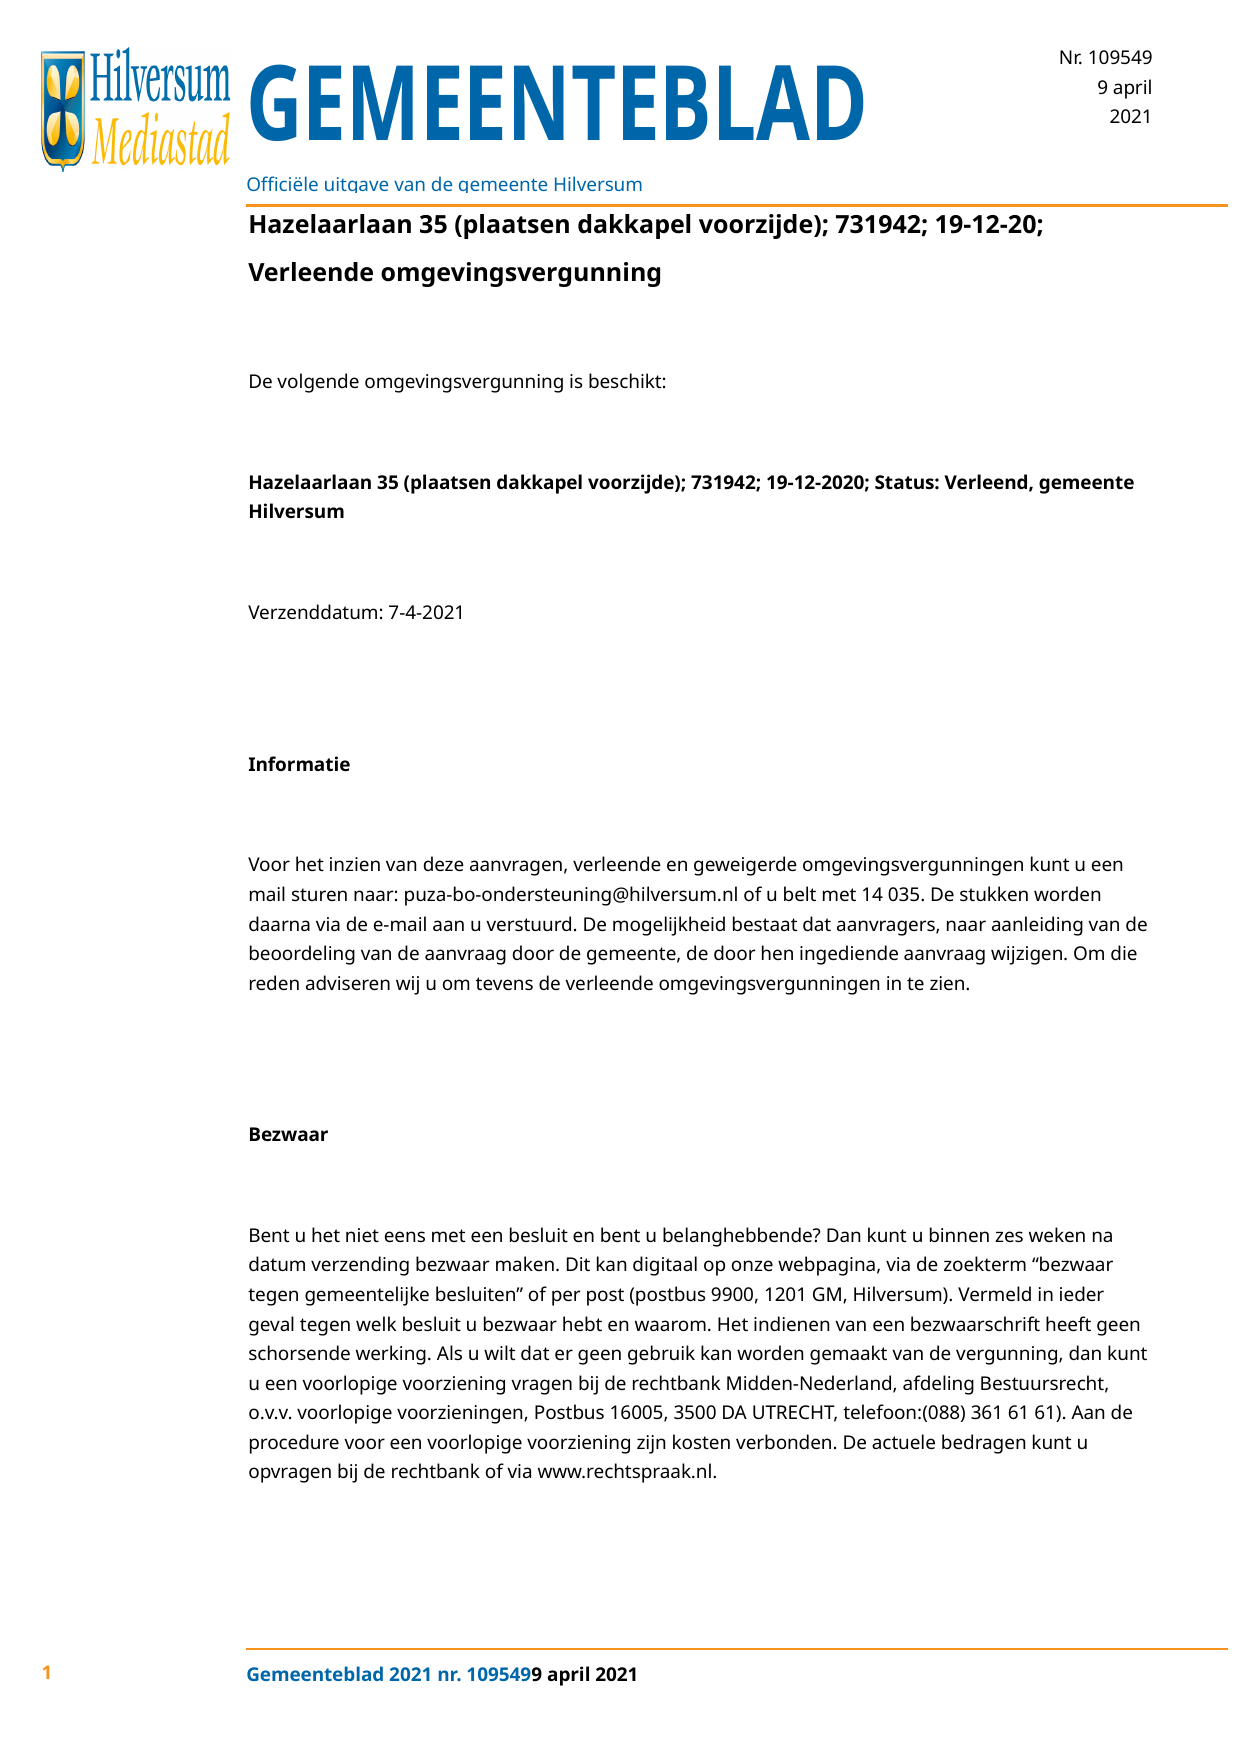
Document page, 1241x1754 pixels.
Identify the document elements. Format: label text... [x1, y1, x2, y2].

text Hazelaarlaan 35 (plaatsen dakkapel voorzijde); 731942; 19-12-2020; Status: Verleend, gemeente Hilversum [248, 469, 1152, 524]
text Voor het inzien van deze aanvragen, verleende en geweigerde omgevingsvergunningen kunt u een mail sturen naar: puza-bo-ondersteuning@hilversum.nl of u belt met 14 035. De stukken worden daarna via de e-mail aan u verstuurd. De mogelijkheid bestaat dat aanvragers, naar aanleiding van de beoordeling van de aanvraag door de gemeente, de door hen ingediende aanvraag wijzigen. Om die reden adviseren wij u om tevens de verleende omgevingsvergunningen in te zien. [248, 852, 1152, 996]
text De volgende omgevingsvergunning is beschikt: [248, 368, 1152, 394]
text Bent u het niet eens met een besluit en bent u belanghebbende? Dan kunt u binnen zes weken na datum verzending bezwaar maken. Dit kan digitaal op onze webpagina, via de zoekterm “bezwaar tegen gemeentelijke besluiten” of per post (postbus 9900, 1201 GM, Hilversum). Vermeld in ieder geval tegen welk besluit u bezwaar hebt en waarom. Het indienen van een bezwaarschrift heeft geen schorsende werking. Als u wilt dat er geen gebruik kan worden gemaakt van de vergunning, dan kunt u een voorlopige voorziening vragen bij de rechtbank Midden-Nederland, afdeling Bestuursrecht, o.v.v. voorlopige voorzieningen, Postbus 16005, 3500 DA UTRECHT, telefoon:(088) 361 61 61). Aan de procedure voor een voorlopige voorziening zijn kosten verbonden. De actuele bedragen kunt u opvragen bij de rechtbank of via www.rechtspraak.nl. [248, 1222, 1152, 1484]
picture [41, 47, 231, 172]
text Informatie [248, 751, 1152, 777]
text Verzenddatum: 7-4-2021 [248, 599, 1152, 625]
text Bezwaar [248, 1121, 1152, 1147]
text Hazelaarlaan 35 (plaatsen dakkapel voorzijde); 731942; 19-12-20; Verleende omgevingsvergunning [248, 207, 1152, 288]
